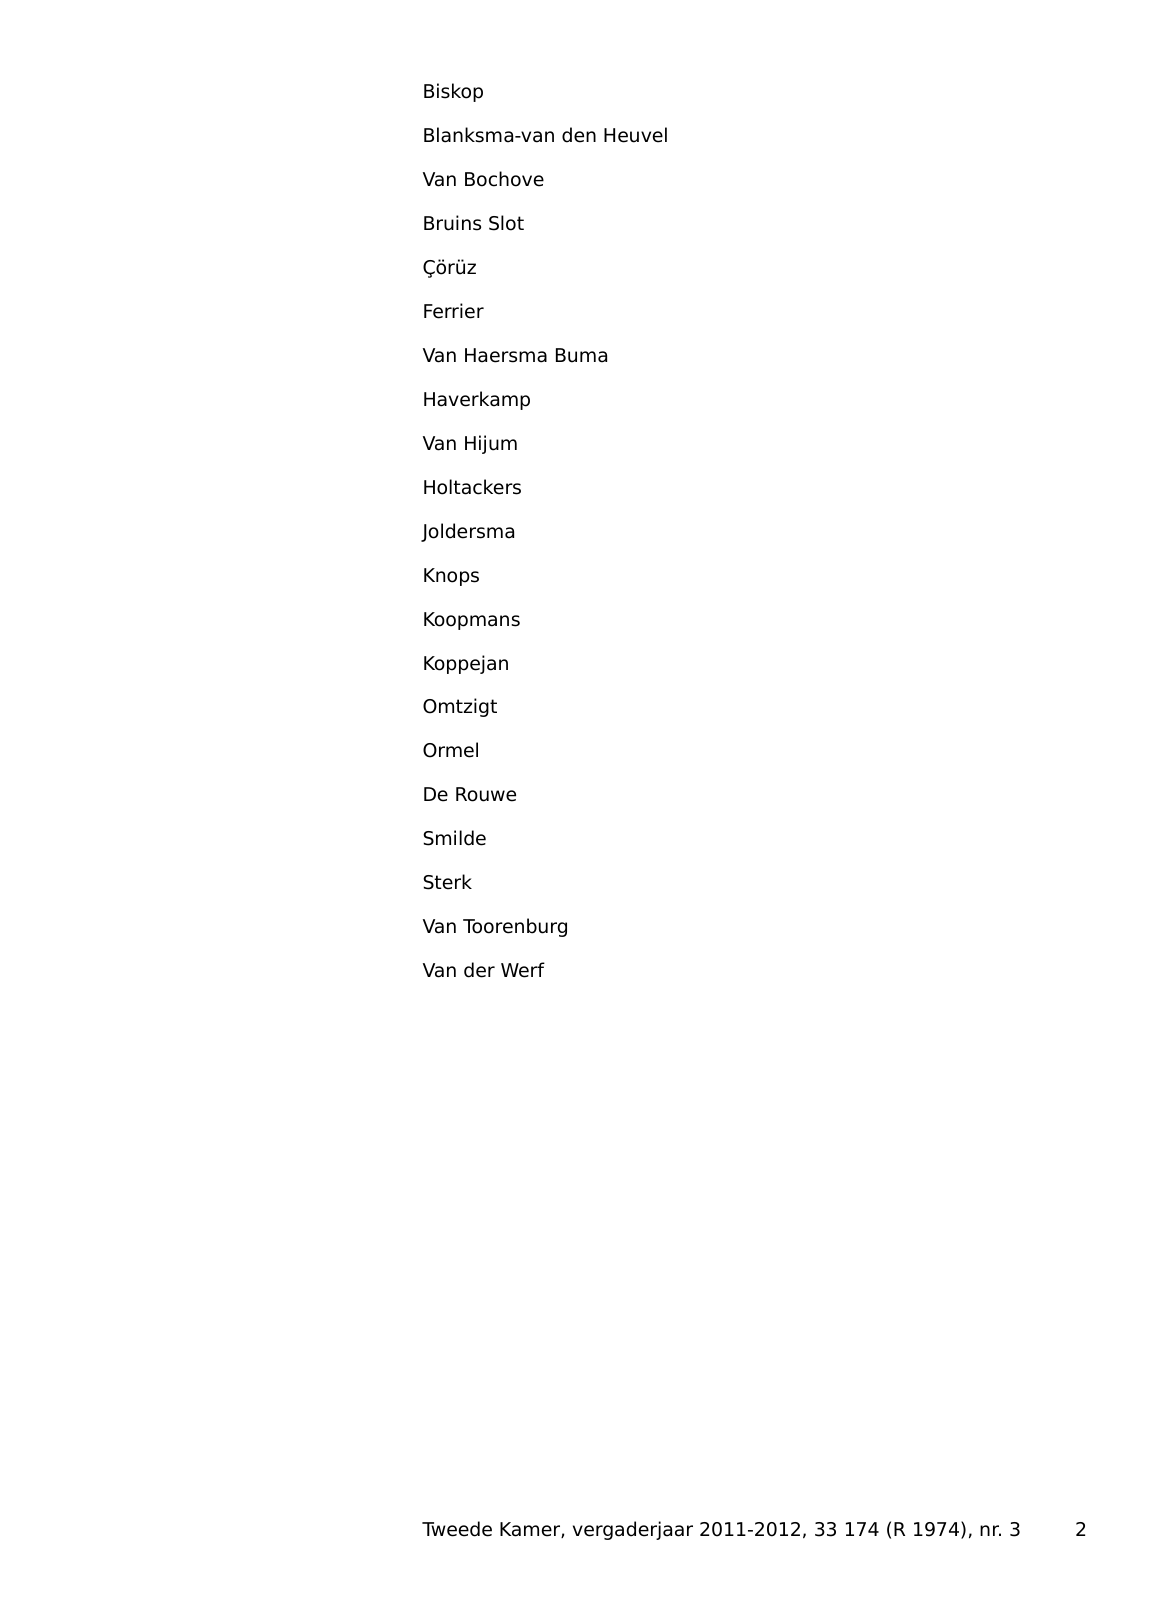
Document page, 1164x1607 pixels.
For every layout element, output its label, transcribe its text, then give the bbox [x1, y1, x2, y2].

text Biskop Blanksma-van den Heuvel Van Bochove Bruins Slot Çörüz Ferrier Van Haersma Buma Haverkamp Van Hijum Holtackers Joldersma Knops Koopmans Koppejan Omtzigt Ormel De Rouwe Smilde Sterk Van Toorenburg Van der Werf [422, 59, 1087, 982]
